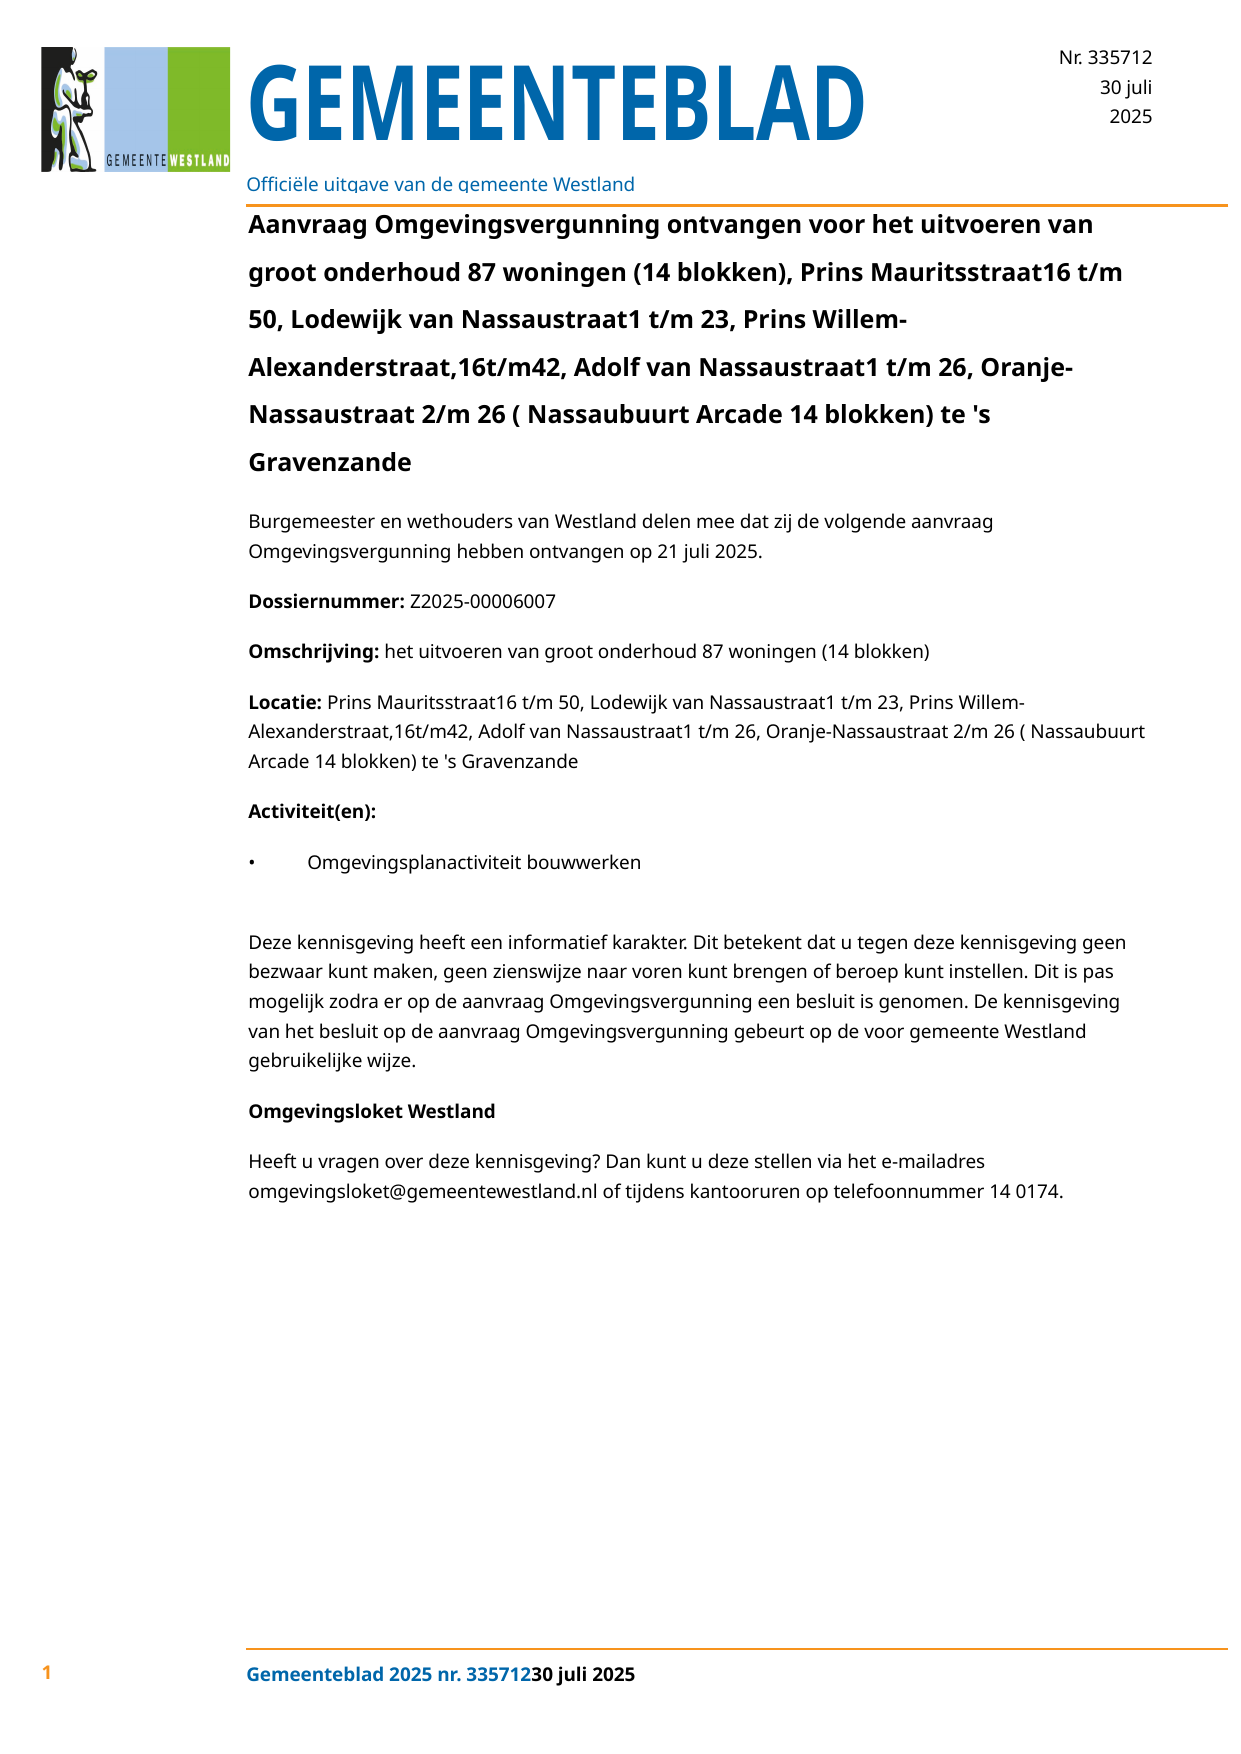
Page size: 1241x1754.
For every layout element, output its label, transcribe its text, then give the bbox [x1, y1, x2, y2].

text Burgemeester en wethouders van Westland delen mee dat zij de volgende aanvraag Omgevingsvergunning hebben ontvangen op 21 juli 2025. [248, 508, 1152, 564]
text Activiteit(en): [248, 799, 1152, 824]
text Aanvraag Omgevingsvergunning ontvangen voor het uitvoeren van groot onderhoud 87 woningen (14 blokken), Prins Mauritsstraat16 t/m 50, Lodewijk van Nassaustraat1 t/m 23, Prins Willem-Alexanderstraat,16t/m42, Adolf van Nassaustraat1 t/m 26, Oranje-Nassaustraat 2/m 26 ( Nassaubuurt Arcade 14 blokken) te 's Gravenzande [248, 207, 1152, 479]
text Omschrijving: het uitvoeren van groot onderhoud 87 woningen (14 blokken) [248, 639, 1152, 664]
list Omgevingsplanactiviteit bouwwerken [248, 849, 1152, 875]
picture [41, 47, 231, 172]
text Dossiernummer: Z2025-00006007 [248, 588, 1152, 614]
text Deze kennisgeving heeft een informatief karakter. Dit betekent dat u tegen deze kennisgeving geen bezwaar kunt maken, geen zienswijze naar voren kunt brengen of beroep kunt instellen. Dit is pas mogelijk zodra er op de aanvraag Omgevingsvergunning een besluit is genomen. De kennisgeving van het besluit op de aanvraag Omgevingsvergunning gebeurt op de voor gemeente Westland gebruikelijke wijze. [248, 929, 1152, 1073]
text Omgevingsloket Westland [248, 1098, 1152, 1124]
text Heeft u vragen over deze kennisgeving? Dan kunt u deze stellen via het e-mailadres omgevingsloket@gemeentewestland.nl of tijdens kantooruren op telefoonnummer 14 0174. [248, 1148, 1152, 1204]
text Locatie: Prins Mauritsstraat16 t/m 50, Lodewijk van Nassaustraat1 t/m 23, Prins Willem-Alexanderstraat,16t/m42, Adolf van Nassaustraat1 t/m 26, Oranje-Nassaustraat 2/m 26 ( Nassaubuurt Arcade 14 blokken) te 's Gravenzande [248, 689, 1152, 774]
